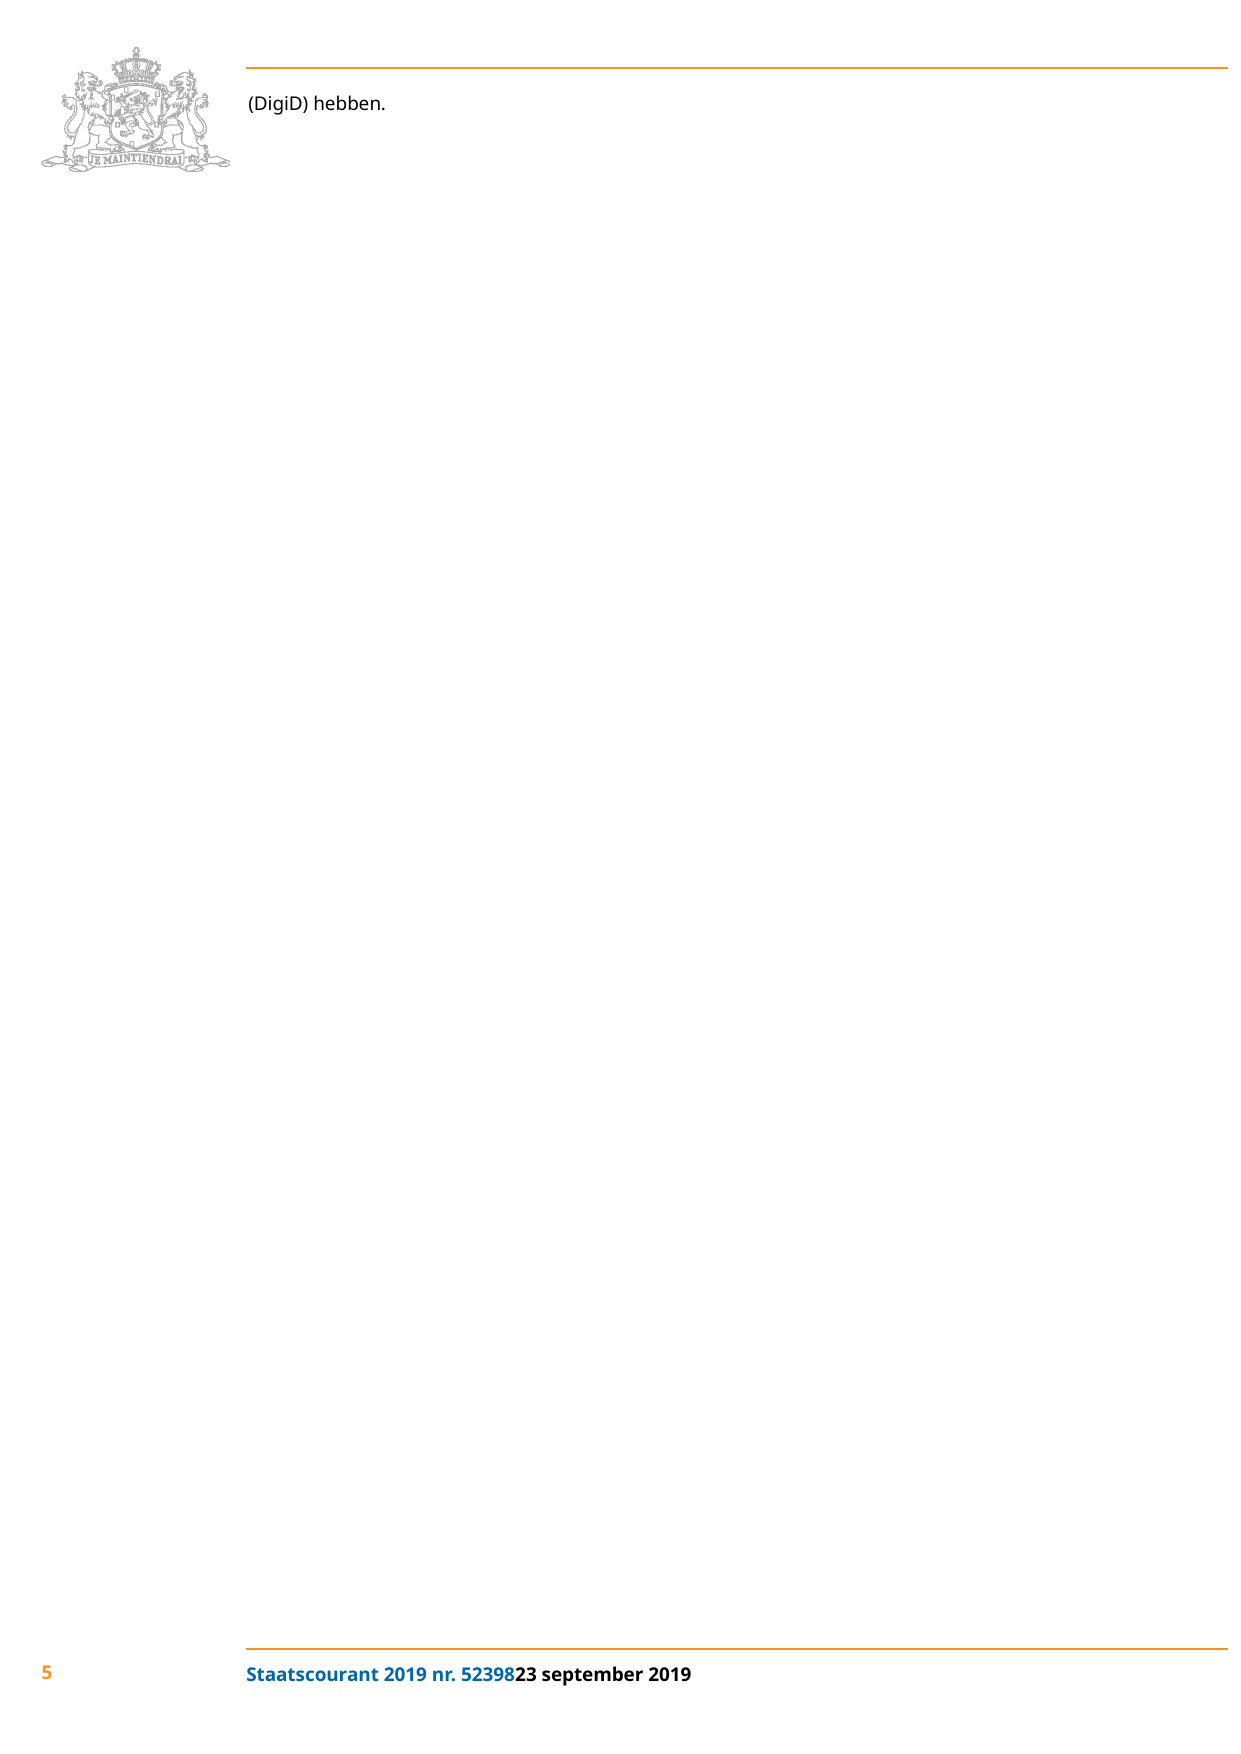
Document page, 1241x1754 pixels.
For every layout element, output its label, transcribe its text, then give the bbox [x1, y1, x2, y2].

picture [41, 47, 231, 172]
text (DigiD) hebben. [248, 95, 1152, 114]
